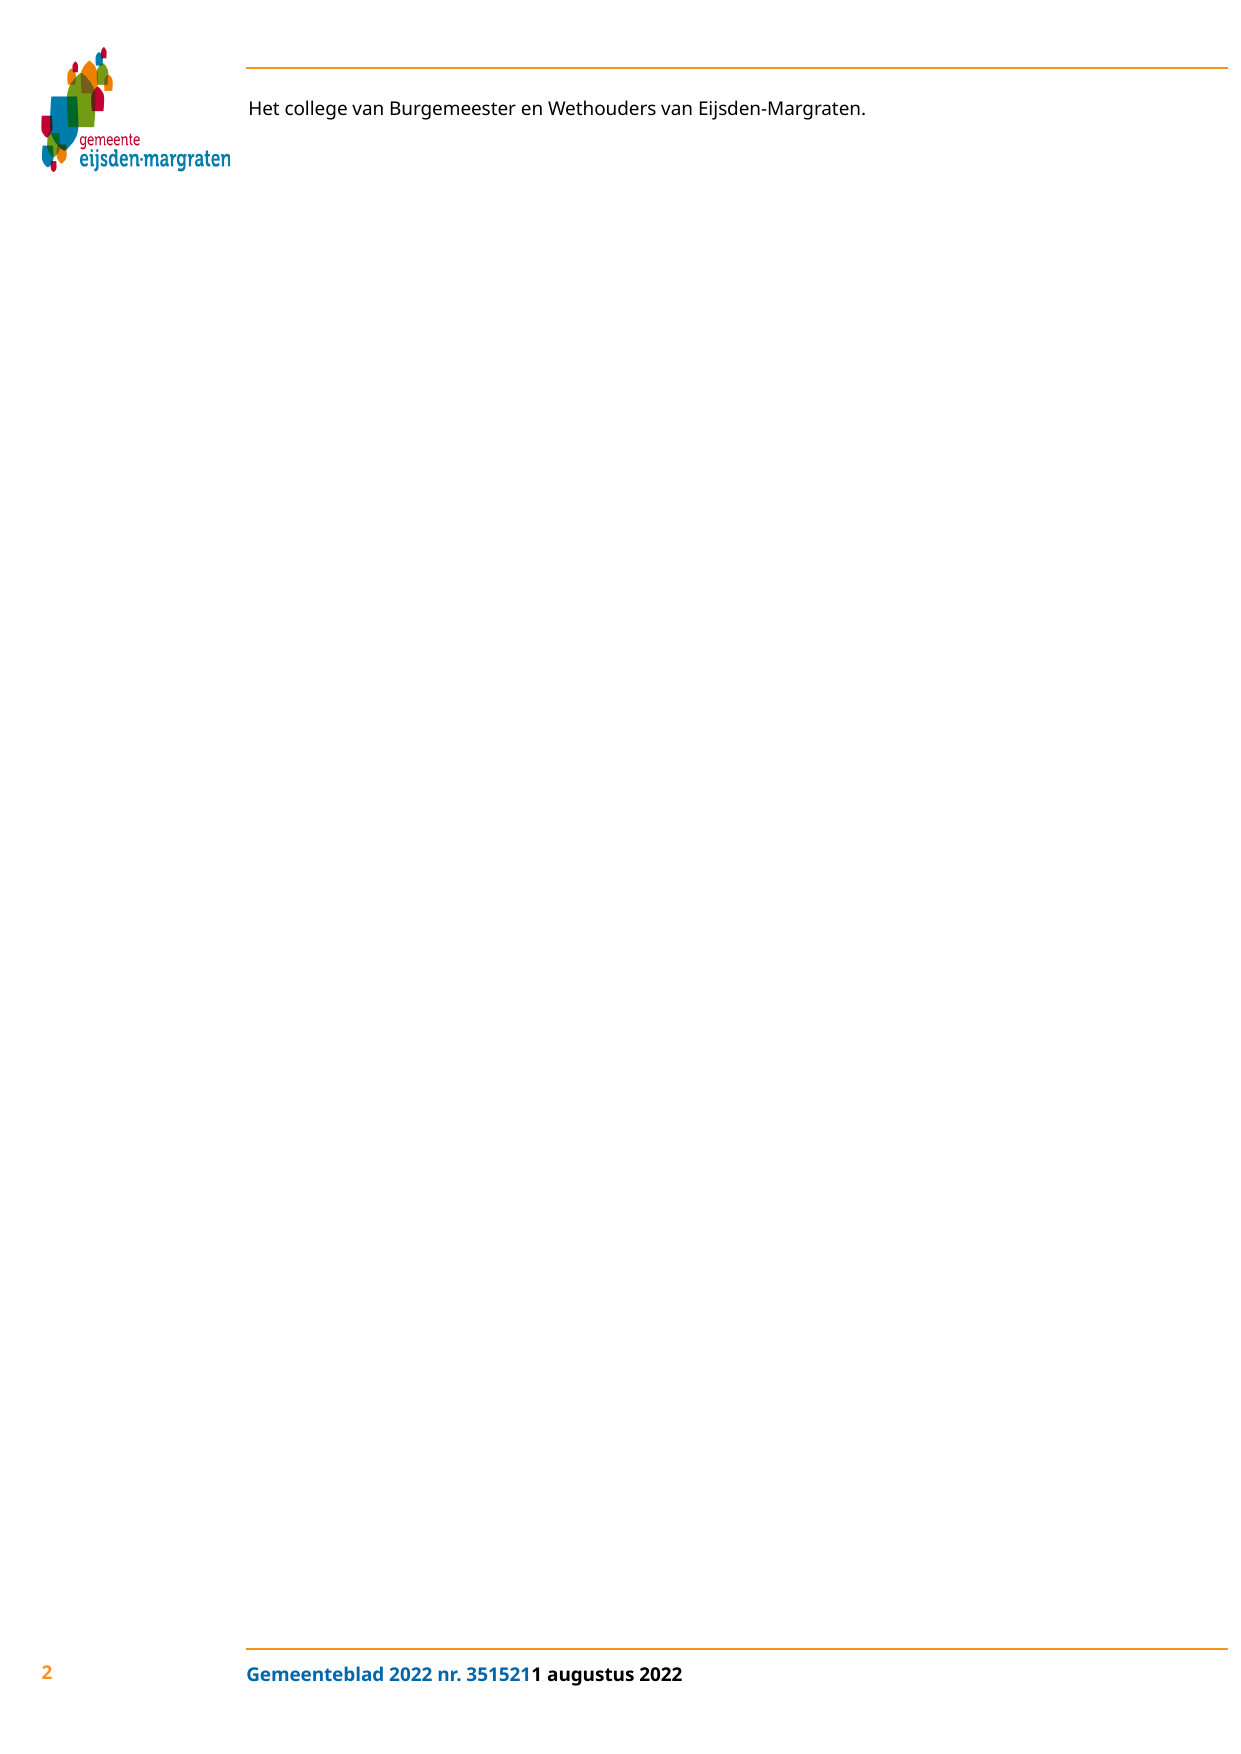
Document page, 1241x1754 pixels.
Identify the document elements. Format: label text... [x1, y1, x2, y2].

picture [41, 47, 231, 172]
text Het college van Burgemeester en Wethouders van Eijsden-Margraten. [248, 95, 1152, 121]
